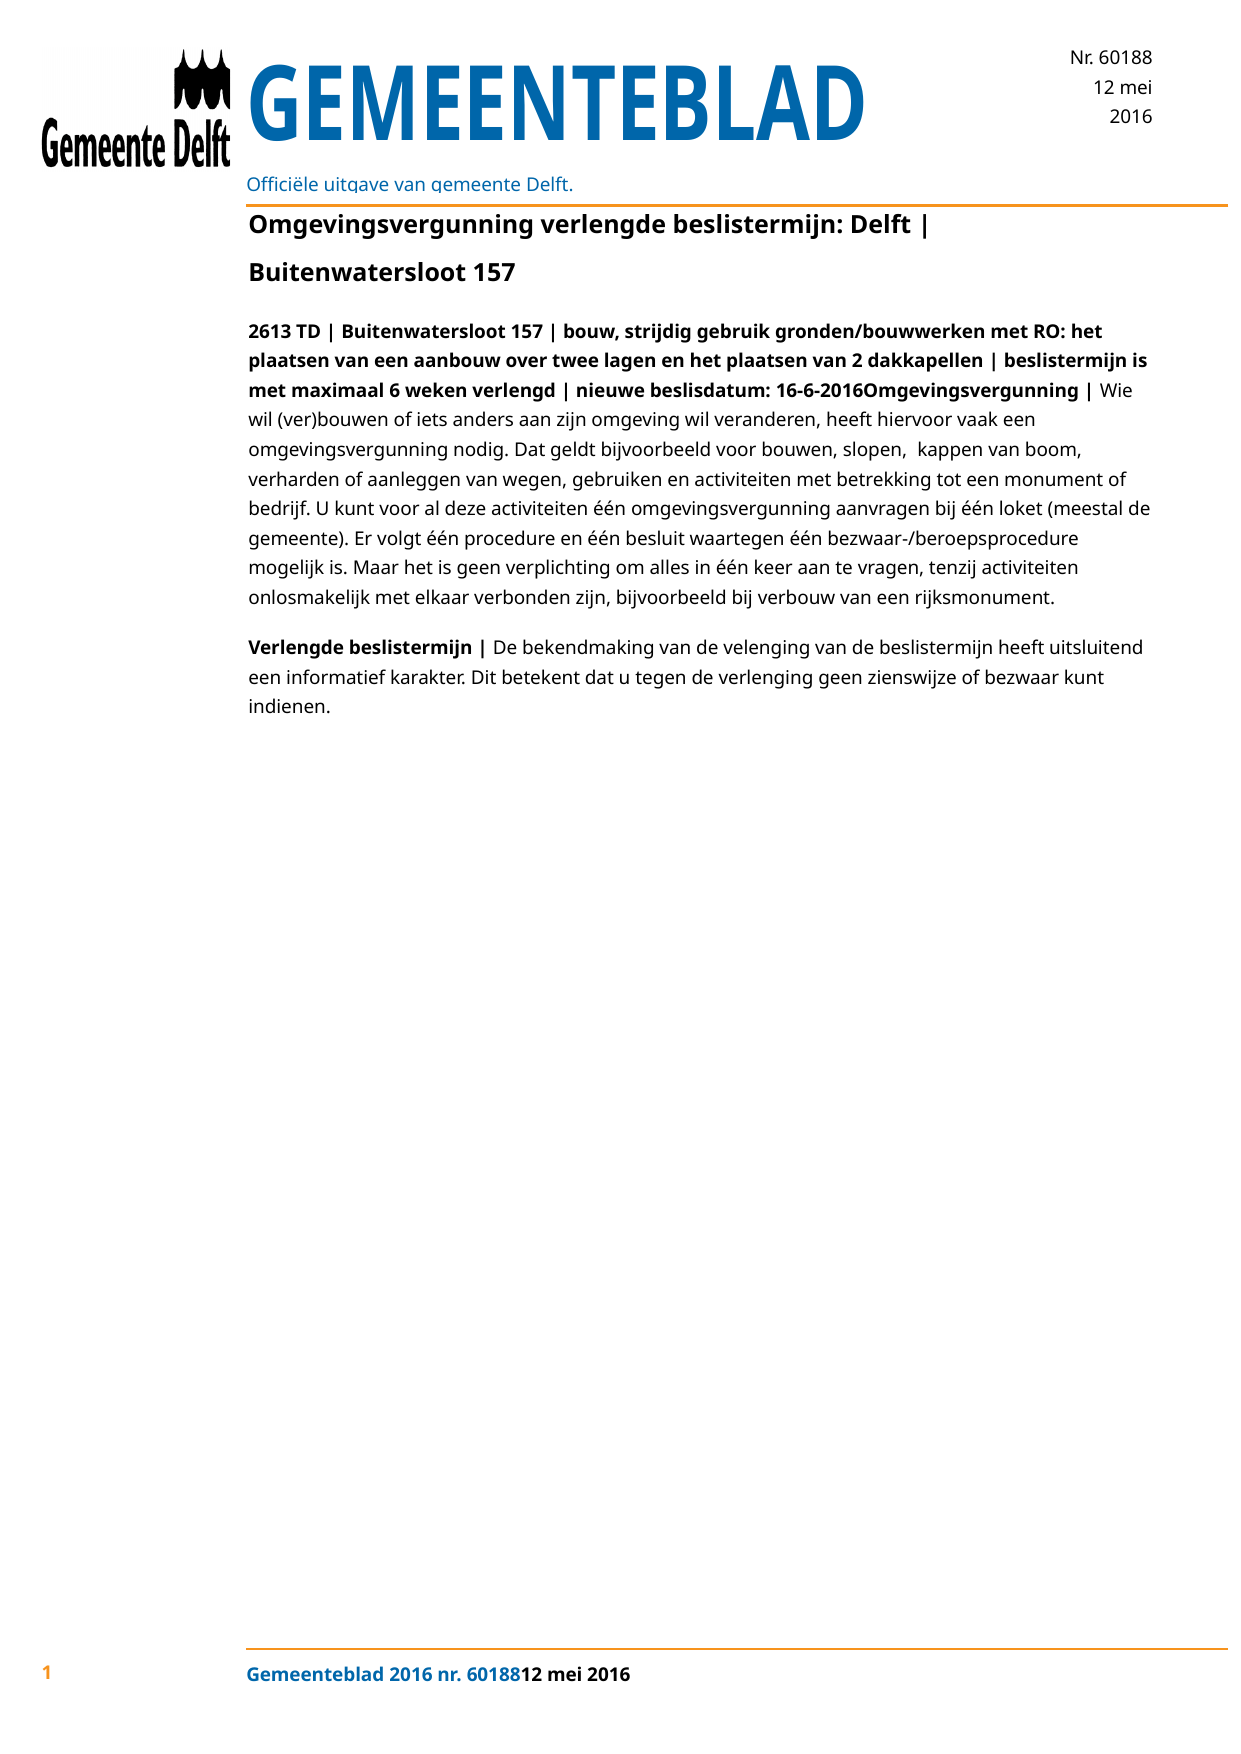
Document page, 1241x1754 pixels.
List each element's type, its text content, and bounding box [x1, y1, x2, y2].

text Omgevingsvergunning verlengde beslistermijn: Delft | Buitenwatersloot 157 [248, 207, 1152, 288]
text 2613 TD | Buitenwatersloot 157 | bouw, strijdig gebruik gronden/bouwwerken met RO: het plaatsen van een aanbouw over twee lagen en het plaatsen van 2 dakkapellen | beslistermijn is met maximaal 6 weken verlengd | nieuwe beslisdatum: 16-6-2016Omgevingsvergunning | Wie wil (ver)bouwen of iets anders aan zijn omgeving wil veranderen, heeft hiervoor vaak een omgevingsvergunning nodig. Dat geldt bijvoorbeeld voor bouwen, slopen, kappen van boom, verharden of aanleggen van wegen, gebruiken en activiteiten met betrekking tot een monument of bedrijf. U kunt voor al deze activiteiten één omgevingsvergunning aanvragen bij één loket (meestal de gemeente). Er volgt één procedure en één besluit waartegen één bezwaar-/beroepsprocedure mogelijk is. Maar het is geen verplichting om alles in één keer aan te vragen, tenzij activiteiten onlosmakelijk met elkaar verbonden zijn, bijvoorbeeld bij verbouw van een rijksmonument. [248, 318, 1152, 610]
picture [41, 47, 231, 172]
text Verlengde beslistermijn | De bekendmaking van de velenging van de beslistermijn heeft uitsluitend een informatief karakter. Dit betekent dat u tegen de verlenging geen zienswijze of bezwaar kunt indienen. [248, 634, 1152, 719]
